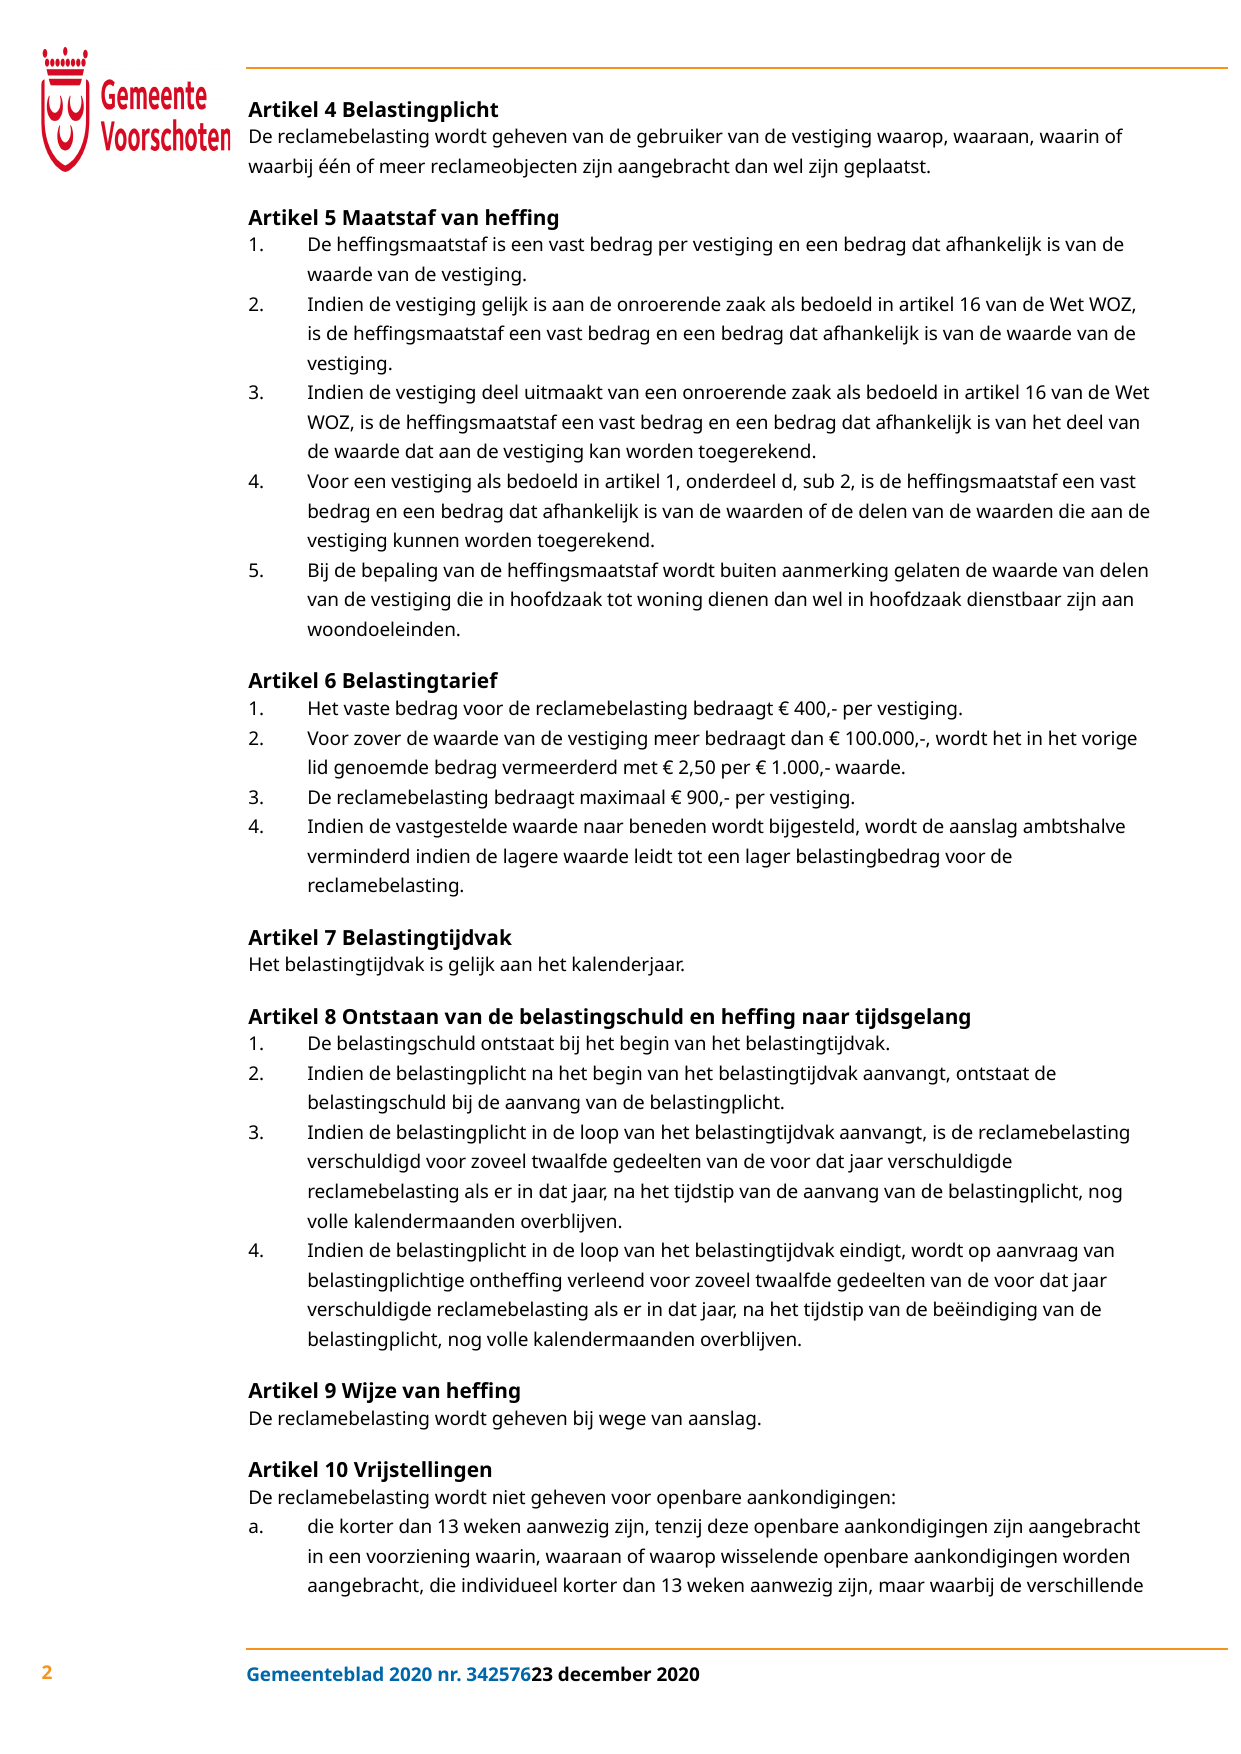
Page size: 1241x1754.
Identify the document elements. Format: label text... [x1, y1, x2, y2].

text De reclamebelasting wordt geheven van de gebruiker van de vestiging waarop, waaraan, waarin of waarbij één of meer reclameobjecten zijn aangebracht dan wel zijn geplaatst. [248, 123, 1152, 178]
text Artikel 7 Belastingtijdvak [248, 923, 1152, 951]
list Indien de vestiging gelijk is aan de onroerende zaak als bedoeld in artikel 16 van de Wet WOZ, is de heffingsmaatstaf een vast bedrag en een bedrag dat afhankelijk is van de waarde van de vestiging. [248, 291, 1152, 376]
list De reclamebelasting bedraagt maximaal € 900,- per vestiging. [248, 784, 1152, 809]
list De heffingsmaatstaf is een vast bedrag per vestiging en een bedrag dat afhankelijk is van de waarde van de vestiging. [248, 232, 1152, 287]
text Artikel 10 Vrijstellingen [248, 1455, 1152, 1484]
list De belastingschuld ontstaat bij het begin van het belastingtijdvak. [248, 1030, 1152, 1056]
text Artikel 9 Wijze van heffing [248, 1377, 1152, 1405]
list Indien de vastgestelde waarde naar beneden wordt bijgesteld, wordt de aanslag ambtshalve verminderd indien de lagere waarde leidt tot een lager belastingbedrag voor de reclamebelasting. [248, 813, 1152, 898]
list Bij de bepaling van de heffingsmaatstaf wordt buiten aanmerking gelaten de waarde van delen van de vestiging die in hoofdzaak tot woning dienen dan wel in hoofdzaak dienstbaar zijn aan woondoeleinden. [248, 557, 1152, 642]
text Het belastingtijdvak is gelijk aan het kalenderjaar. [248, 951, 1152, 977]
picture [41, 47, 231, 172]
text Artikel 5 Maatstaf van heffing [248, 203, 1152, 232]
text De reclamebelasting wordt niet geheven voor openbare aankondigingen: [248, 1484, 1152, 1509]
text Artikel 6 Belastingtarief [248, 667, 1152, 695]
text Artikel 8 Ontstaan van de belastingschuld en heffing naar tijdsgelang [248, 1002, 1152, 1030]
list die korter dan 13 weken aanwezig zijn, tenzij deze openbare aankondigingen zijn aangebracht in een voorziening waarin, waaraan of waarop wisselende openbare aankondigingen worden aangebracht, die individueel korter dan 13 weken aanwezig zijn, maar waarbij de verschillende [248, 1513, 1152, 1598]
text De reclamebelasting wordt geheven bij wege van aanslag. [248, 1405, 1152, 1431]
text Artikel 4 Belastingplicht [248, 95, 1152, 123]
list Voor zover de waarde van de vestiging meer bedraagt dan € 100.000,-, wordt het in het vorige lid genoemde bedrag vermeerderd met € 2,50 per € 1.000,- waarde. [248, 725, 1152, 780]
list Indien de belastingplicht in de loop van het belastingtijdvak eindigt, wordt op aanvraag van belastingplichtige ontheffing verleend voor zoveel twaalfde gedeelten van de voor dat jaar verschuldigde reclamebelasting als er in dat jaar, na het tijdstip van de beëindiging van de belastingplicht, nog volle kalendermaanden overblijven. [248, 1237, 1152, 1352]
list Het vaste bedrag voor de reclamebelasting bedraagt € 400,- per vestiging. [248, 695, 1152, 721]
list Indien de vestiging deel uitmaakt van een onroerende zaak als bedoeld in artikel 16 van de Wet WOZ, is de heffingsmaatstaf een vast bedrag en een bedrag dat afhankelijk is van het deel van de waarde dat aan de vestiging kan worden toegerekend. [248, 379, 1152, 464]
list Voor een vestiging als bedoeld in artikel 1, onderdeel d, sub 2, is de heffingsmaatstaf een vast bedrag en een bedrag dat afhankelijk is van de waarden of de delen van de waarden die aan de vestiging kunnen worden toegerekend. [248, 468, 1152, 553]
list Indien de belastingplicht na het begin van het belastingtijdvak aanvangt, ontstaat de belastingschuld bij de aanvang van de belastingplicht. [248, 1060, 1152, 1115]
list Indien de belastingplicht in de loop van het belastingtijdvak aanvangt, is de reclamebelasting verschuldigd voor zoveel twaalfde gedeelten van de voor dat jaar verschuldigde reclamebelasting als er in dat jaar, na het tijdstip van de aanvang van de belastingplicht, nog volle kalendermaanden overblijven. [248, 1119, 1152, 1233]
